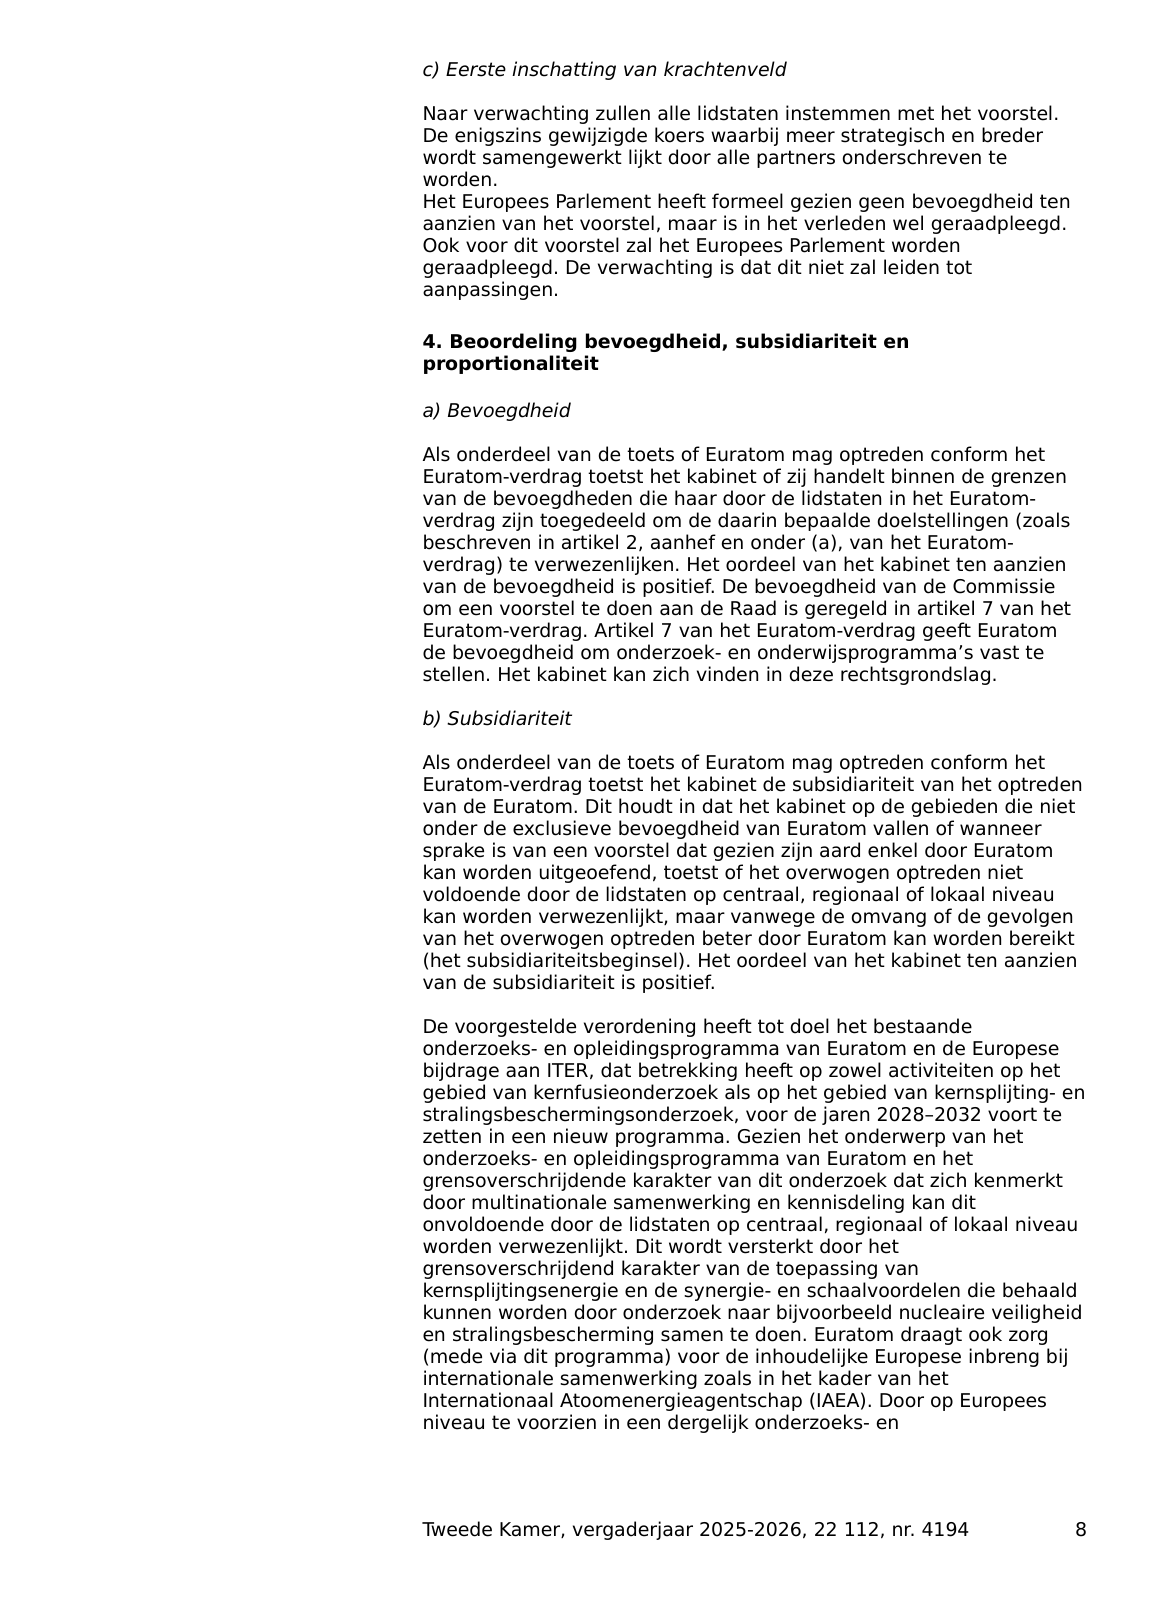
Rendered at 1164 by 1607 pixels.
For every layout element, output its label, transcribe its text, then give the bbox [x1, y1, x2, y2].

text Als onderdeel van de toets of Euratom mag optreden conform het Euratom-verdrag toetst het kabinet of zij handelt binnen de grenzen van de bevoegdheden die haar door de lidstaten in het Euratom-verdrag zijn toegedeeld om de daarin bepaalde doelstellingen (zoals beschreven in artikel 2, aanhef en onder (a), van het Euratom-verdrag) te verwezenlijken. Het oordeel van het kabinet ten aanzien van de bevoegdheid is positief. De bevoegdheid van de Commissie om een voorstel te doen aan de Raad is geregeld in artikel 7 van het Euratom-verdrag. Artikel 7 van het Euratom-verdrag geeft Euratom de bevoegdheid om onderzoek- en onderwijsprogramma’s vast te stellen. Het kabinet kan zich vinden in deze rechtsgrondslag. [422, 444, 1087, 686]
subtitle b) Subsidiariteit [422, 708, 1087, 730]
subtitle a) Bevoegdheid [422, 400, 1087, 422]
text De voorgestelde verordening heeft tot doel het bestaande onderzoeks- en opleidingsprogramma van Euratom en de Europese bijdrage aan ITER, dat betrekking heeft op zowel activiteiten op het gebied van kernfusieonderzoek als op het gebied van kernsplijting- en stralingsbeschermingsonderzoek, voor de jaren 2028–2032 voort te zetten in een nieuw programma. Gezien het onderwerp van het onderzoeks- en opleidingsprogramma van Euratom en het grensoverschrijdende karakter van dit onderzoek dat zich kenmerkt door multinationale samenwerking en kennisdeling kan dit onvoldoende door de lidstaten op centraal, regionaal of lokaal niveau worden verwezenlijkt. Dit wordt versterkt door het grensoverschrijdend karakter van de toepassing van kernsplijtingsenergie en de synergie- en schaalvoordelen die behaald kunnen worden door onderzoek naar bijvoorbeeld nucleaire veiligheid en stralingsbescherming samen te doen. Euratom draagt ook zorg (mede via dit programma) voor de inhoudelijke Europese inbreng bij internationale samenwerking zoals in het kader van het Internationaal Atoomenergieagentschap (IAEA). Door op Europees niveau te voorzien in een dergelijk onderzoeks- en [422, 1016, 1087, 1434]
text Naar verwachting zullen alle lidstaten instemmen met het voorstel. De enigszins gewijzigde koers waarbij meer strategisch en breder wordt samengewerkt lijkt door alle partners onderschreven te worden. [422, 103, 1087, 191]
subtitle 4. Beoordeling bevoegdheid, subsidiariteit en proportionaliteit [422, 331, 1087, 375]
subtitle c) Eerste inschatting van krachtenveld [422, 59, 1087, 81]
text Als onderdeel van de toets of Euratom mag optreden conform het Euratom-verdrag toetst het kabinet de subsidiariteit van het optreden van de Euratom. Dit houdt in dat het kabinet op de gebieden die niet onder de exclusieve bevoegdheid van Euratom vallen of wanneer sprake is van een voorstel dat gezien zijn aard enkel door Euratom kan worden uitgeoefend, toetst of het overwogen optreden niet voldoende door de lidstaten op centraal, regionaal of lokaal niveau kan worden verwezenlijkt, maar vanwege de omvang of de gevolgen van het overwogen optreden beter door Euratom kan worden bereikt (het subsidiariteitsbeginsel). Het oordeel van het kabinet ten aanzien van de subsidiariteit is positief. [422, 752, 1087, 994]
text Het Europees Parlement heeft formeel gezien geen bevoegdheid ten aanzien van het voorstel, maar is in het verleden wel geraadpleegd. Ook voor dit voorstel zal het Europees Parlement worden geraadpleegd. De verwachting is dat dit niet zal leiden tot aanpassingen. [422, 191, 1087, 301]
